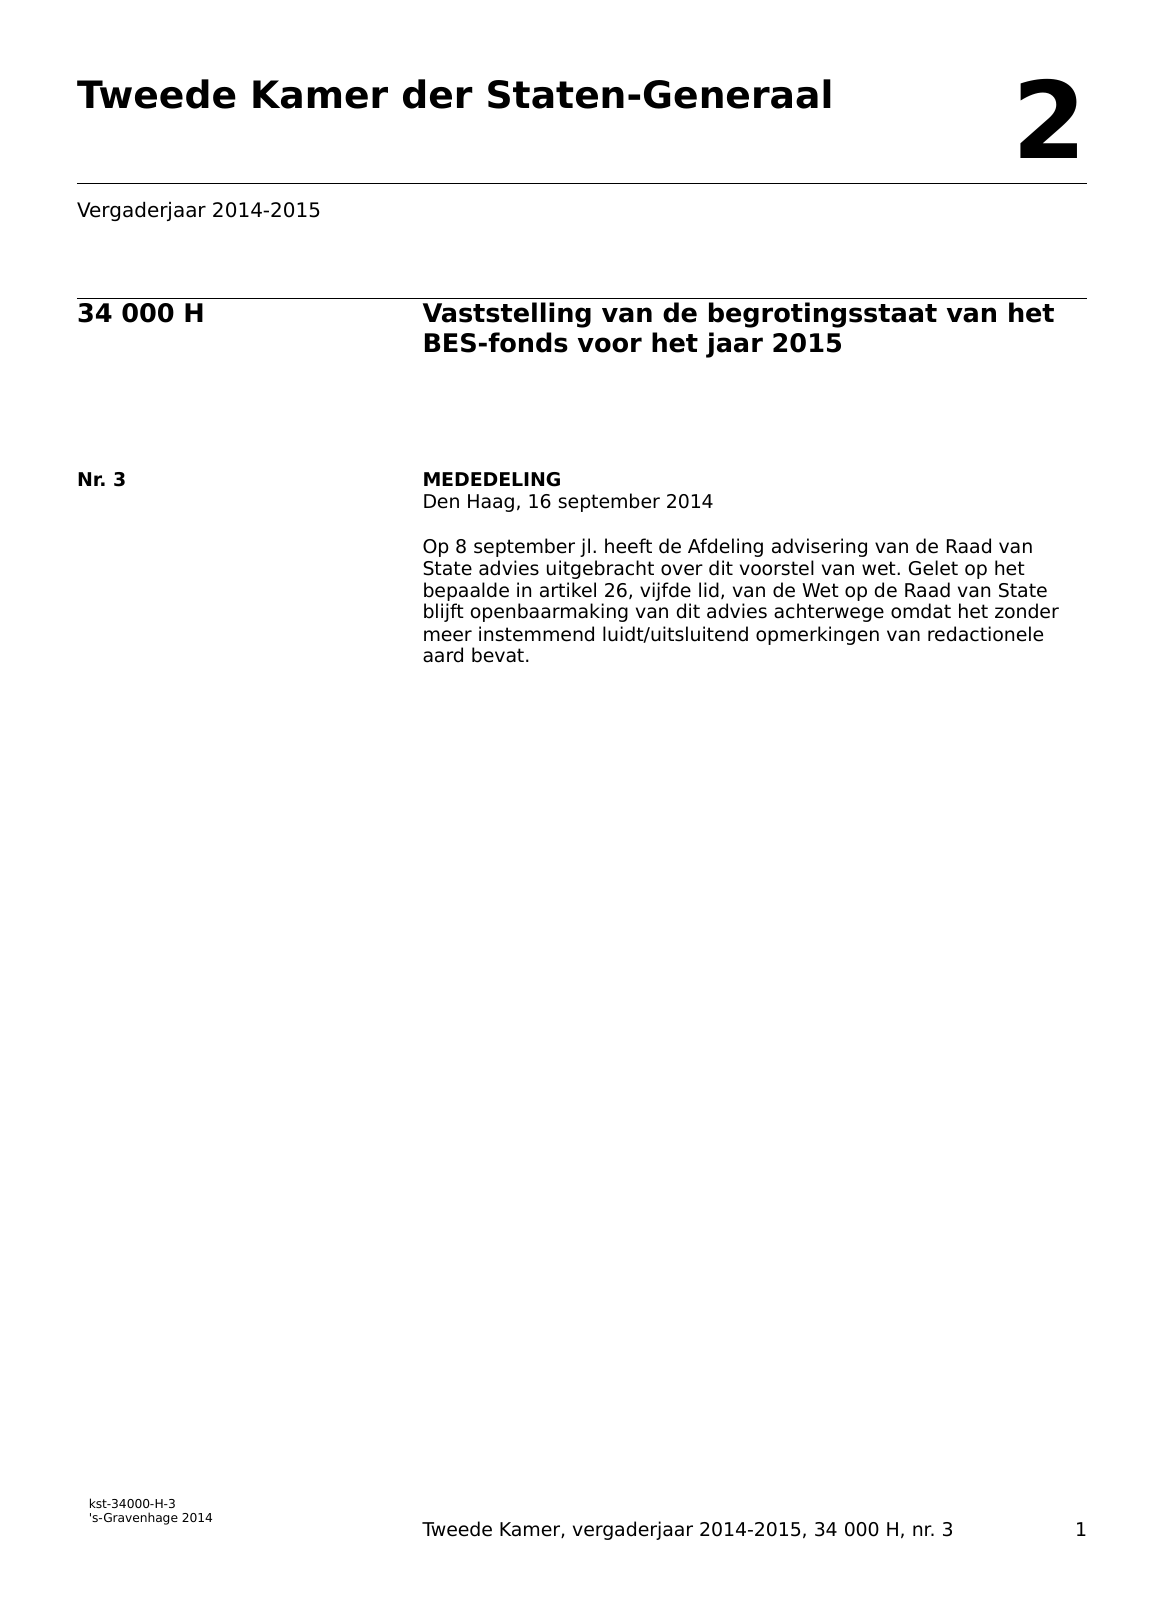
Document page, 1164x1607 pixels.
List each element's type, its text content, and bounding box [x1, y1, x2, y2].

text Den Haag, 16 september 2014 [422, 491, 1087, 513]
text kst-34000-H-3 [88, 1497, 323, 1511]
subtitle Nr. 3 MEDEDELING [77, 469, 1087, 491]
table_header Tweede Kamer der Staten-Generaal [77, 59, 886, 183]
text Op 8 september jl. heeft de Afdeling advisering van de Raad van State advies uitgebracht over dit voorstel van wet. Gelet op het bepaalde in artikel 26, vijfde lid, van de Wet op de Raad van State blijft openbaarmaking van dit advies achterwege omdat het zonder meer instemmend luidt/uitsluitend opmerkingen van redactionele aard bevat. [422, 536, 1087, 667]
subtitle 34 000 H Vaststelling van de begrotingsstaat van het BES-fonds voor het jaar 2015 [77, 299, 1087, 358]
text 's-Gravenhage 2014 [88, 1511, 323, 1525]
table_cell Vergaderjaar 2014-2015 [77, 184, 1087, 298]
table_header 2 [886, 59, 1087, 183]
